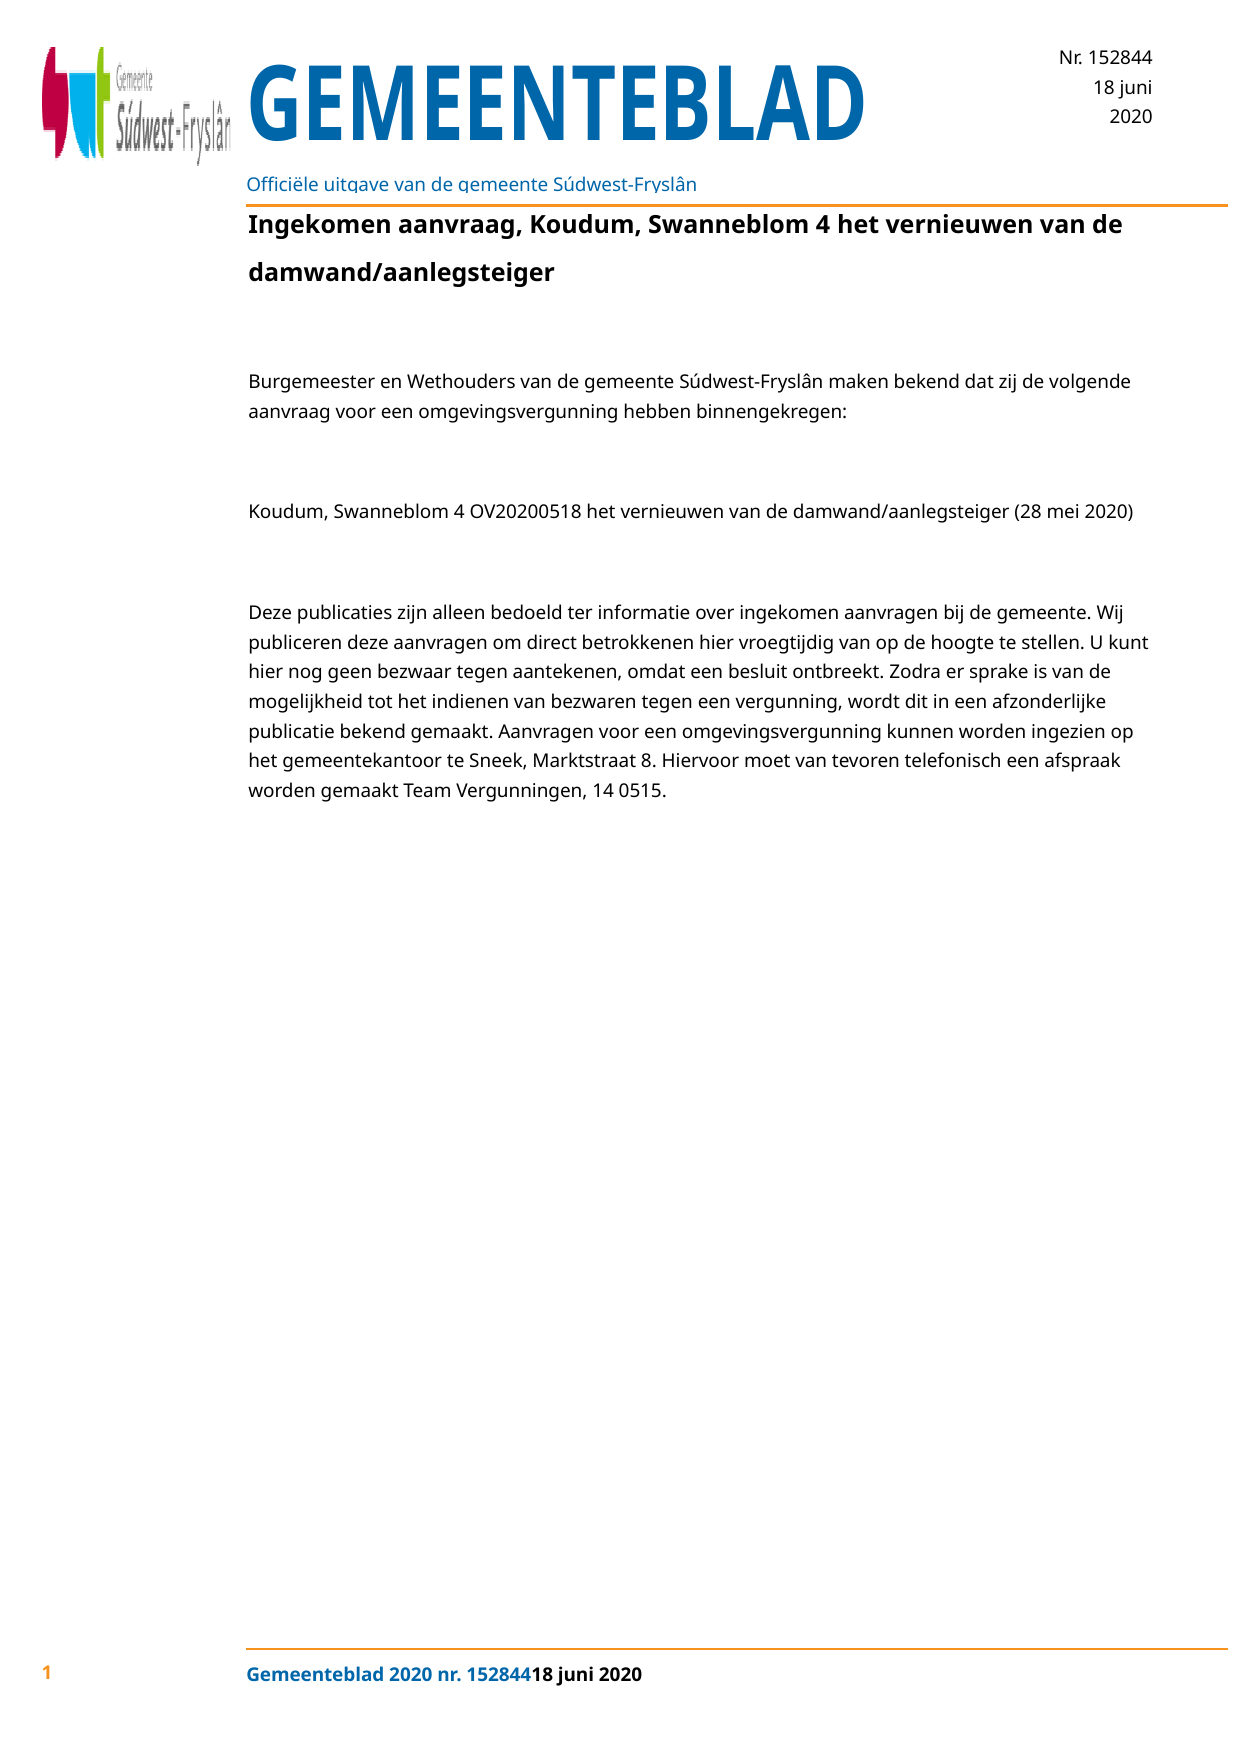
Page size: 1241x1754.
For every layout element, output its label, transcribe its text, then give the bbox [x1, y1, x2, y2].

text Burgemeester en Wethouders van de gemeente Súdwest-Fryslân maken bekend dat zij de volgende aanvraag voor een omgevingsvergunning hebben binnengekregen: [248, 368, 1152, 424]
text Koudum, Swanneblom 4 OV20200518 het vernieuwen van de damwand/aanlegsteiger (28 mei 2020) [248, 499, 1152, 524]
text Deze publicaties zijn alleen bedoeld ter informatie over ingekomen aanvragen bij de gemeente. Wij publiceren deze aanvragen om direct betrokkenen hier vroegtijdig van op de hoogte te stellen. U kunt hier nog geen bezwaar tegen aantekenen, omdat een besluit ontbreekt. Zodra er sprake is van de mogelijkheid tot het indienen van bezwaren tegen een vergunning, wordt dit in een afzonderlijke publicatie bekend gemaakt. Aanvragen voor een omgevingsvergunning kunnen worden ingezien op het gemeentekantoor te Sneek, Marktstraat 8. Hiervoor moet van tevoren telefonisch een afspraak worden gemaakt Team Vergunningen, 14 0515. [248, 599, 1152, 803]
text Ingekomen aanvraag, Koudum, Swanneblom 4 het vernieuwen van de damwand/aanlegsteiger [248, 207, 1152, 288]
picture [41, 47, 231, 172]
